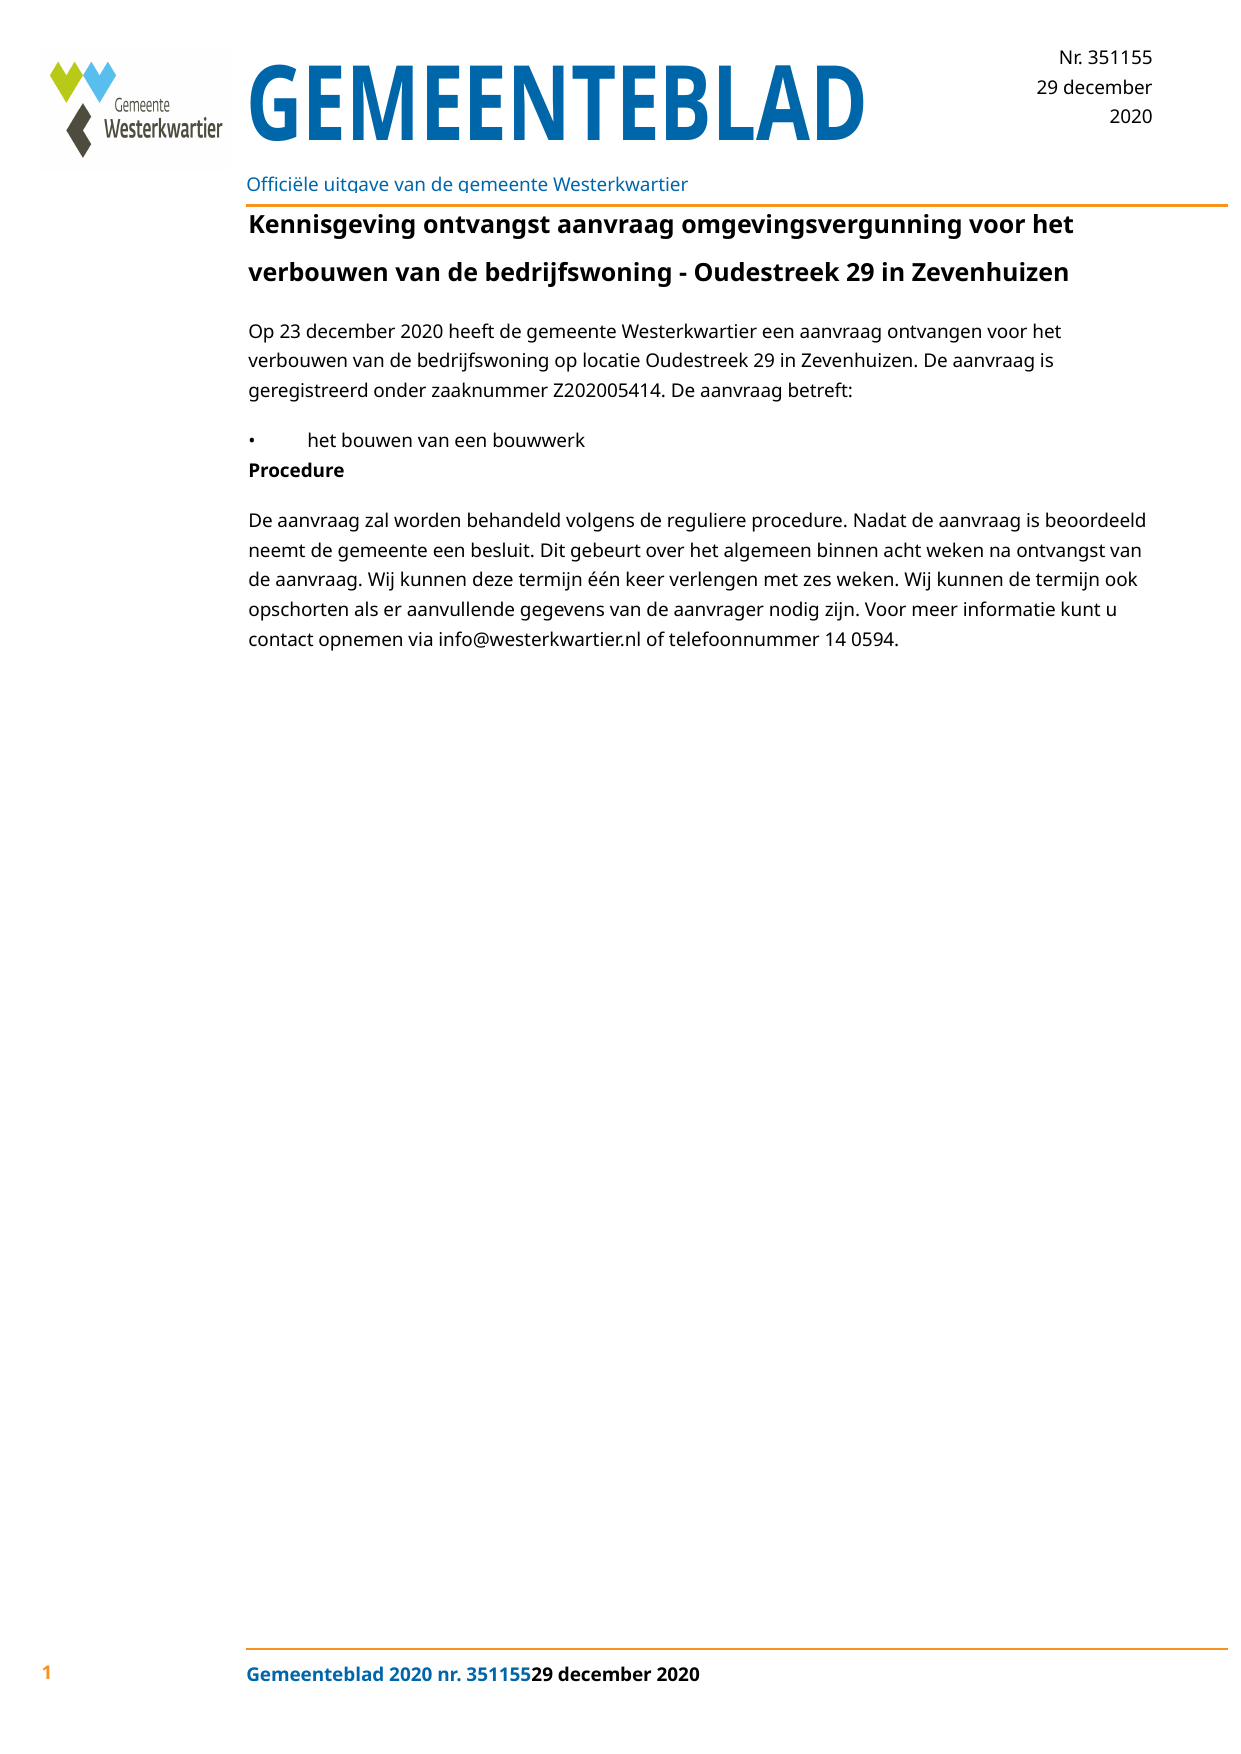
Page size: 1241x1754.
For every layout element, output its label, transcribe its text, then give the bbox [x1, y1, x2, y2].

list het bouwen van een bouwwerk [248, 427, 1152, 453]
text Op 23 december 2020 heeft de gemeente Westerkwartier een aanvraag ontvangen voor het verbouwen van de bedrijfswoning op locatie Oudestreek 29 in Zevenhuizen. De aanvraag is geregistreerd onder zaaknummer Z202005414. De aanvraag betreft: [248, 318, 1152, 403]
text Kennisgeving ontvangst aanvraag omgevingsvergunning voor het verbouwen van de bedrijfswoning - Oudestreek 29 in Zevenhuizen [248, 207, 1152, 288]
picture [41, 47, 231, 172]
text Procedure [248, 457, 1152, 483]
text De aanvraag zal worden behandeld volgens de reguliere procedure. Nadat de aanvraag is beoordeeld neemt de gemeente een besluit. Dit gebeurt over het algemeen binnen acht weken na ontvangst van de aanvraag. Wij kunnen deze termijn één keer verlengen met zes weken. Wij kunnen de termijn ook opschorten als er aanvullende gegevens van de aanvrager nodig zijn. Voor meer informatie kunt u contact opnemen via info@westerkwartier.nl of telefoonnummer 14 0594. [248, 507, 1152, 652]
